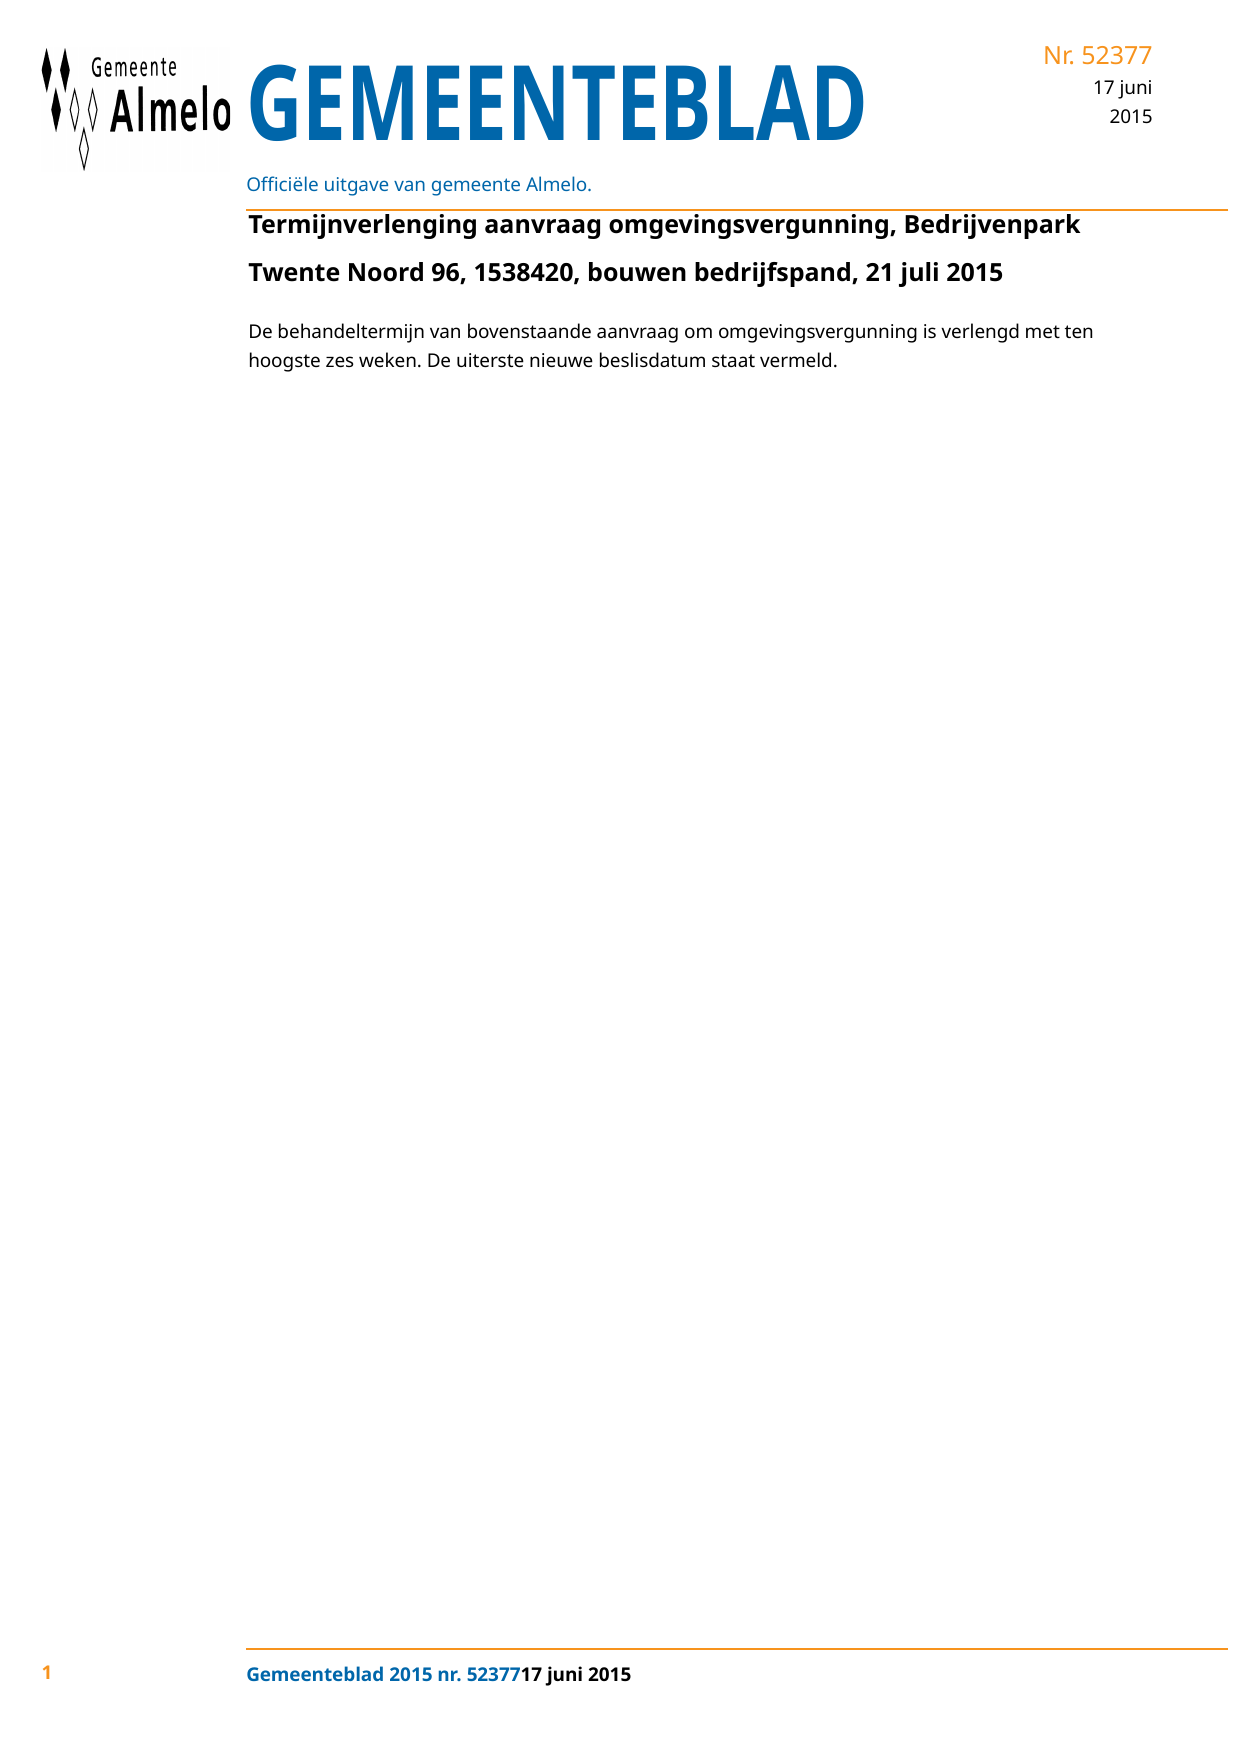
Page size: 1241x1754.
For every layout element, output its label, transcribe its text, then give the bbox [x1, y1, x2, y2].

picture [41, 47, 231, 172]
text De behandeltermijn van bovenstaande aanvraag om omgevingsvergunning is verlengd met ten hoogste zes weken. De uiterste nieuwe beslisdatum staat vermeld. [248, 318, 1152, 373]
text Termijnverlenging aanvraag omgevingsvergunning, Bedrijvenpark Twente Noord 96, 1538420, bouwen bedrijfspand, 21 juli 2015 [248, 211, 1152, 288]
